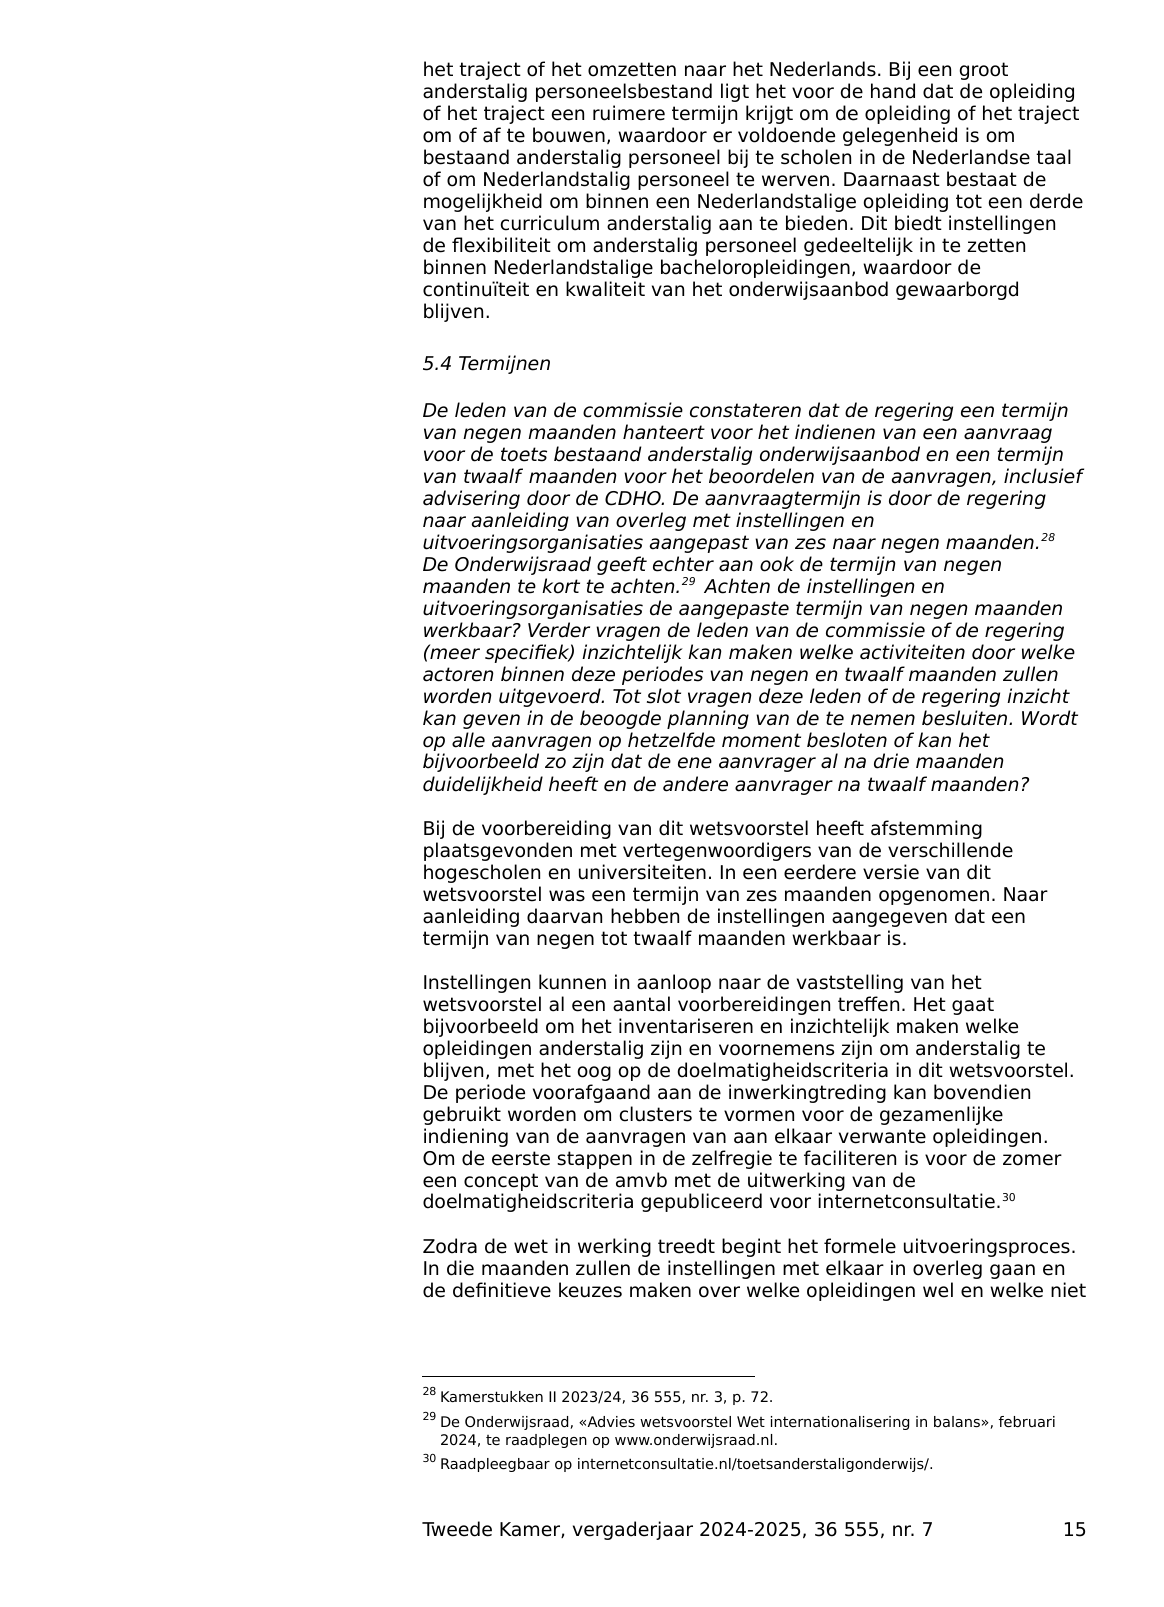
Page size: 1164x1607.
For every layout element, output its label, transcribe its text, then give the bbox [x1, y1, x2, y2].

text De leden van de commissie constateren dat de regering een termijn van negen maanden hanteert voor het indienen van een aanvraag voor de toets bestaand anderstalig onderwijsaanbod en een termijn van twaalf maanden voor het beoordelen van de aanvragen, inclusief advisering door de CDHO. De aanvraagtermijn is door de regering naar aanleiding van overleg met instellingen en uitvoeringsorganisaties aangepast van zes naar negen maanden. De Onderwijsraad geeft echter aan ook de termijn van negen maanden te kort te achten. Achten de instellingen en uitvoeringsorganisaties de aangepaste termijn van negen maanden werkbaar? Verder vragen de leden van de commissie of de regering (meer specifiek) inzichtelijk kan maken welke activiteiten door welke actoren binnen deze periodes van negen en twaalf maanden zullen worden uitgevoerd. Tot slot vragen deze leden of de regering inzicht kan geven in de beoogde planning van de te nemen besluiten. Wordt op alle aanvragen op hetzelfde moment besloten of kan het bijvoorbeeld zo zijn dat de ene aanvrager al na drie maanden duidelijkheid heeft en de andere aanvrager na twaalf maanden? [422, 400, 1087, 795]
text Raadpleegbaar op internetconsultatie.nl/toetsanderstaligonderwijs/. [422, 1452, 1087, 1474]
text Zodra de wet in werking treedt begint het formele uitvoeringsproces. In die maanden zullen de instellingen met elkaar in overleg gaan en de definitieve keuzes maken over welke opleidingen wel en welke niet [422, 1236, 1087, 1302]
text Bij de voorbereiding van dit wetsvoorstel heeft afstemming plaatsgevonden met vertegenwoordigers van de verschillende hogescholen en universiteiten. In een eerdere versie van dit wetsvoorstel was een termijn van zes maanden opgenomen. Naar aanleiding daarvan hebben de instellingen aangegeven dat een termijn van negen tot twaalf maanden werkbaar is. [422, 818, 1087, 949]
text De Onderwijsraad, «Advies wetsvoorstel Wet internationalisering in balans», februari 2024, te raadplegen op www.onderwijsraad.nl. [422, 1410, 1087, 1449]
text Kamerstukken II 2023/24, 36 555, nr. 3, p. 72. [422, 1385, 1087, 1407]
subtitle 5.4 Termijnen [422, 353, 1087, 375]
text Instellingen kunnen in aanloop naar de vaststelling van het wetsvoorstel al een aantal voorbereidingen treffen. Het gaat bijvoorbeeld om het inventariseren en inzichtelijk maken welke opleidingen anderstalig zijn en voornemens zijn om anderstalig te blijven, met het oog op de doelmatigheidscriteria in dit wetsvoorstel. De periode voorafgaand aan de inwerkingtreding kan bovendien gebruikt worden om clusters te vormen voor de gezamenlijke indiening van de aanvragen van aan elkaar verwante opleidingen. Om de eerste stappen in de zelfregie te faciliteren is voor de zomer een concept van de amvb met de uitwerking van de doelmatigheidscriteria gepubliceerd voor internetconsultatie. [422, 972, 1087, 1213]
text het traject of het omzetten naar het Nederlands. Bij een groot anderstalig personeelsbestand ligt het voor de hand dat de opleiding of het traject een ruimere termijn krijgt om de opleiding of het traject om of af te bouwen, waardoor er voldoende gelegenheid is om bestaand anderstalig personeel bij te scholen in de Nederlandse taal of om Nederlandstalig personeel te werven. Daarnaast bestaat de mogelijkheid om binnen een Nederlandstalige opleiding tot een derde van het curriculum anderstalig aan te bieden. Dit biedt instellingen de flexibiliteit om anderstalig personeel gedeeltelijk in te zetten binnen Nederlandstalige bacheloropleidingen, waardoor de continuïteit en kwaliteit van het onderwijsaanbod gewaarborgd blijven. [422, 59, 1087, 323]
